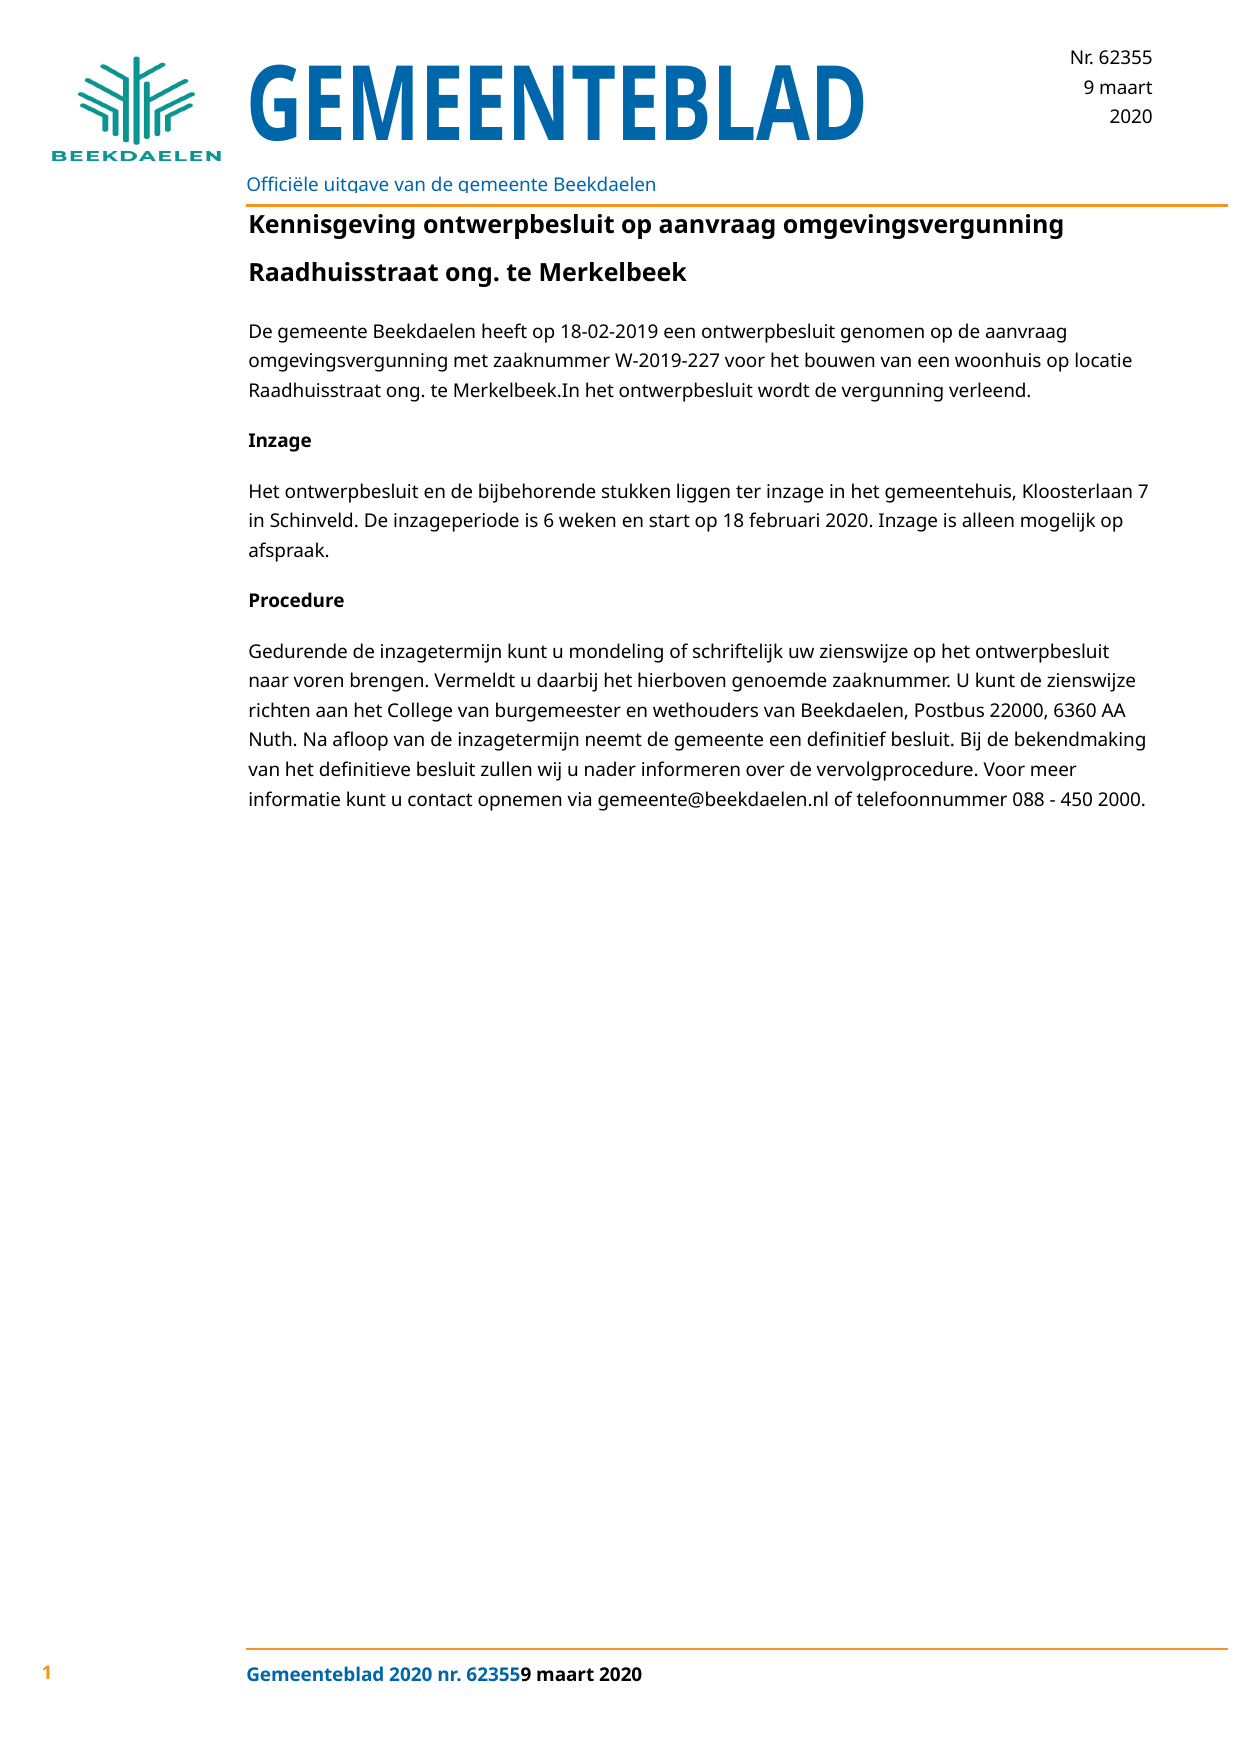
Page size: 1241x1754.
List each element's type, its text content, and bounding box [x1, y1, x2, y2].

text Procedure [248, 587, 1152, 613]
text Gedurende de inzagetermijn kunt u mondeling of schriftelijk uw zienswijze op het ontwerpbesluit naar voren brengen. Vermeldt u daarbij het hierboven genoemde zaaknummer. U kunt de zienswijze richten aan het College van burgemeester en wethouders van Beekdaelen, Postbus 22000, 6360 AA Nuth. Na afloop van de inzagetermijn neemt de gemeente een definitief besluit. Bij de bekendmaking van het definitieve besluit zullen wij u nader informeren over de vervolgprocedure. Voor meer informatie kunt u contact opnemen via gemeente@beekdaelen.nl of telefoonnummer 088 - 450 2000. [248, 638, 1152, 812]
text Het ontwerpbesluit en de bijbehorende stukken liggen ter inzage in het gemeentehuis, Kloosterlaan 7 in Schinveld. De inzageperiode is 6 weken en start op 18 februari 2020. Inzage is alleen mogelijk op afspraak. [248, 478, 1152, 563]
picture [41, 47, 231, 172]
text Kennisgeving ontwerpbesluit op aanvraag omgevingsvergunning Raadhuisstraat ong. te Merkelbeek [248, 207, 1152, 288]
text Inzage [248, 427, 1152, 453]
text De gemeente Beekdaelen heeft op 18-02-2019 een ontwerpbesluit genomen op de aanvraag omgevingsvergunning met zaaknummer W-2019-227 voor het bouwen van een woonhuis op locatie Raadhuisstraat ong. te Merkelbeek.In het ontwerpbesluit wordt de vergunning verleend. [248, 318, 1152, 403]
